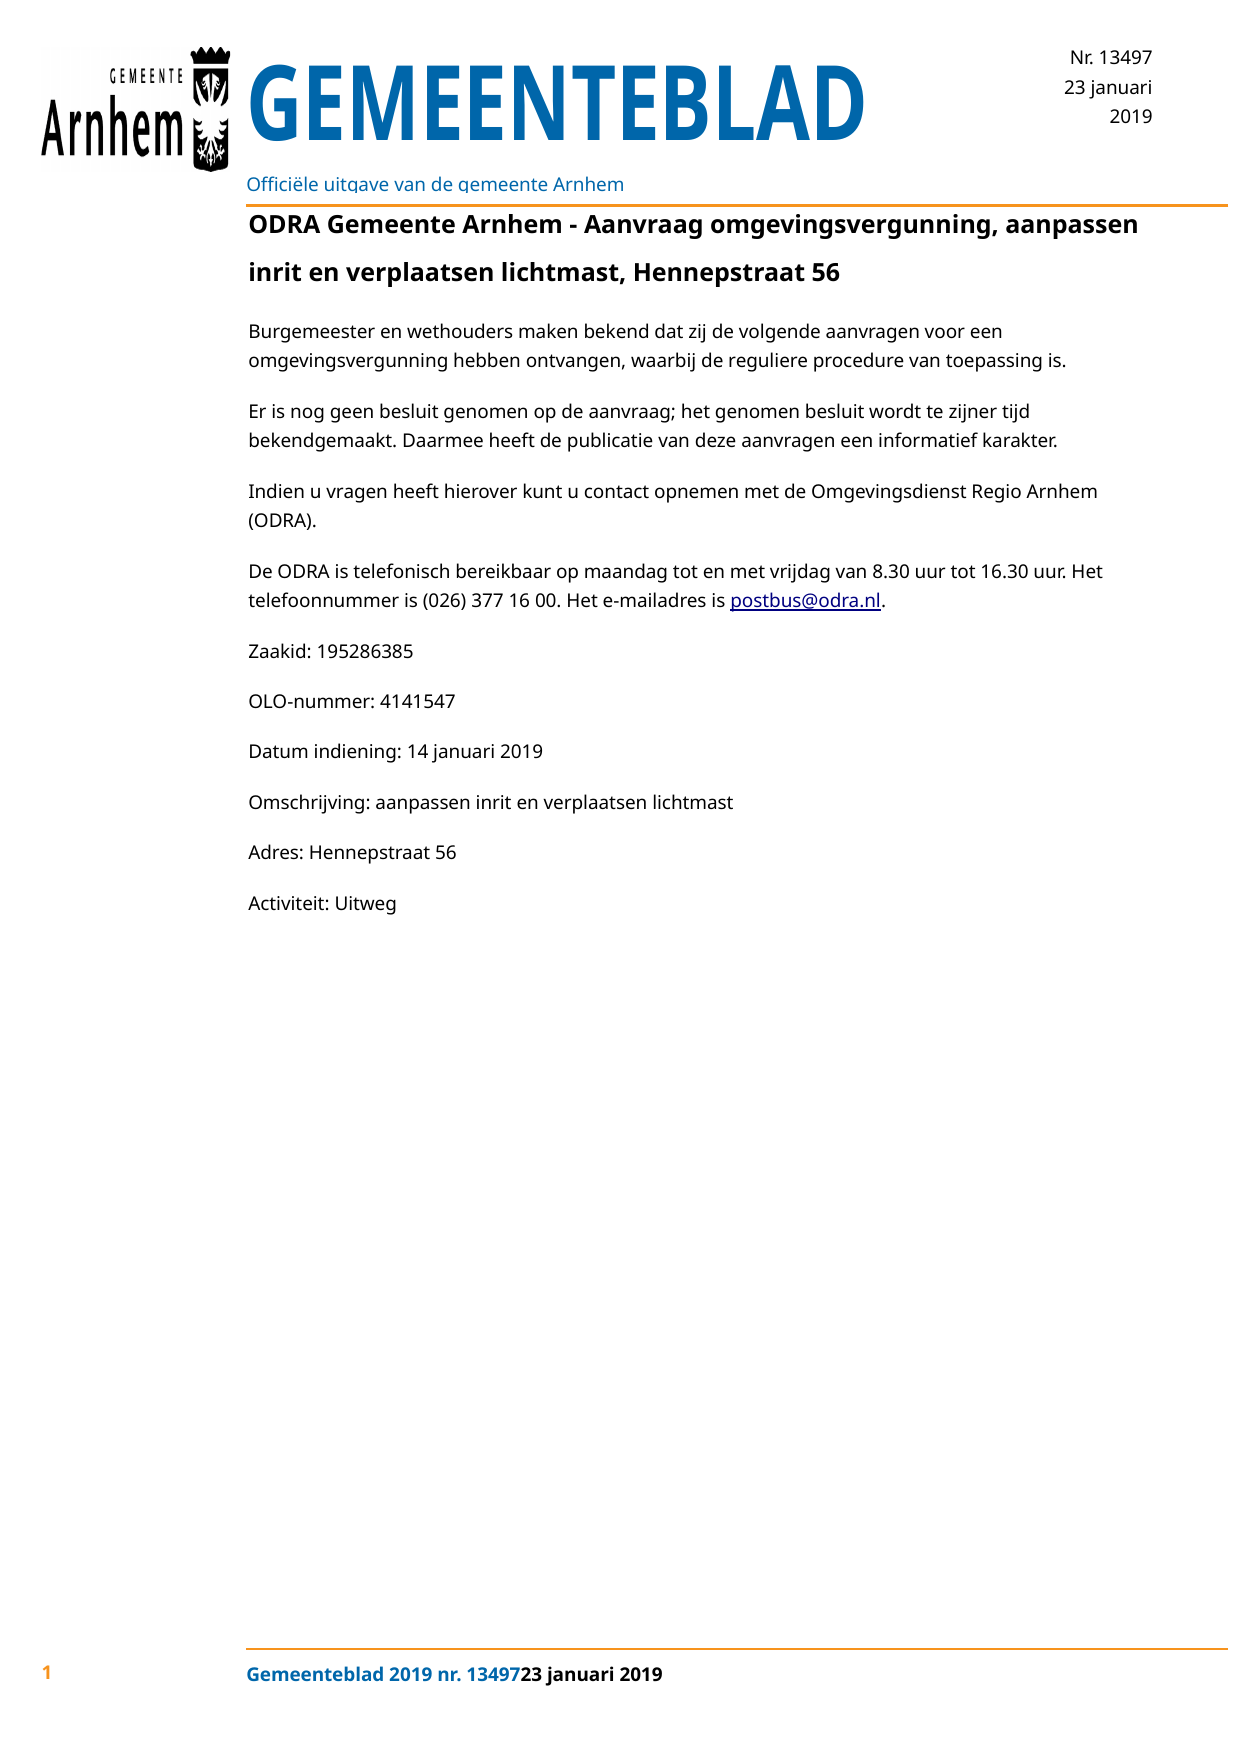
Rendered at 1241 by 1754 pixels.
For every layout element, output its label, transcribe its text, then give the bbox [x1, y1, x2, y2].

text Datum indiening: 14 januari 2019 [248, 739, 1152, 764]
picture [41, 47, 231, 172]
text OLO-nummer: 4141547 [248, 688, 1152, 714]
text Adres: Hennepstraat 56 [248, 839, 1152, 865]
text ODRA Gemeente Arnhem - Aanvraag omgevingsvergunning, aanpassen inrit en verplaatsen lichtmast, Hennepstraat 56 [248, 207, 1152, 288]
text Activiteit: Uitweg [248, 890, 1152, 916]
text Indien u vragen heeft hierover kunt u contact opnemen met de Omgevingsdienst Regio Arnhem (ODRA). [248, 478, 1152, 533]
text Zaakid: 195286385 [248, 638, 1152, 664]
text De ODRA is telefonisch bereikbaar op maandag tot en met vrijdag van 8.30 uur tot 16.30 uur. Het telefoonnummer is (026) 377 16 00. Het e-mailadres is postbus@odra.nl. [248, 558, 1152, 613]
text Burgemeester en wethouders maken bekend dat zij de volgende aanvragen voor een omgevingsvergunning hebben ontvangen, waarbij de reguliere procedure van toepassing is. [248, 318, 1152, 373]
text Er is nog geen besluit genomen op de aanvraag; het genomen besluit wordt te zijner tijd bekendgemaakt. Daarmee heeft de publicatie van deze aanvragen een informatief karakter. [248, 398, 1152, 453]
text Omschrijving: aanpassen inrit en verplaatsen lichtmast [248, 789, 1152, 815]
